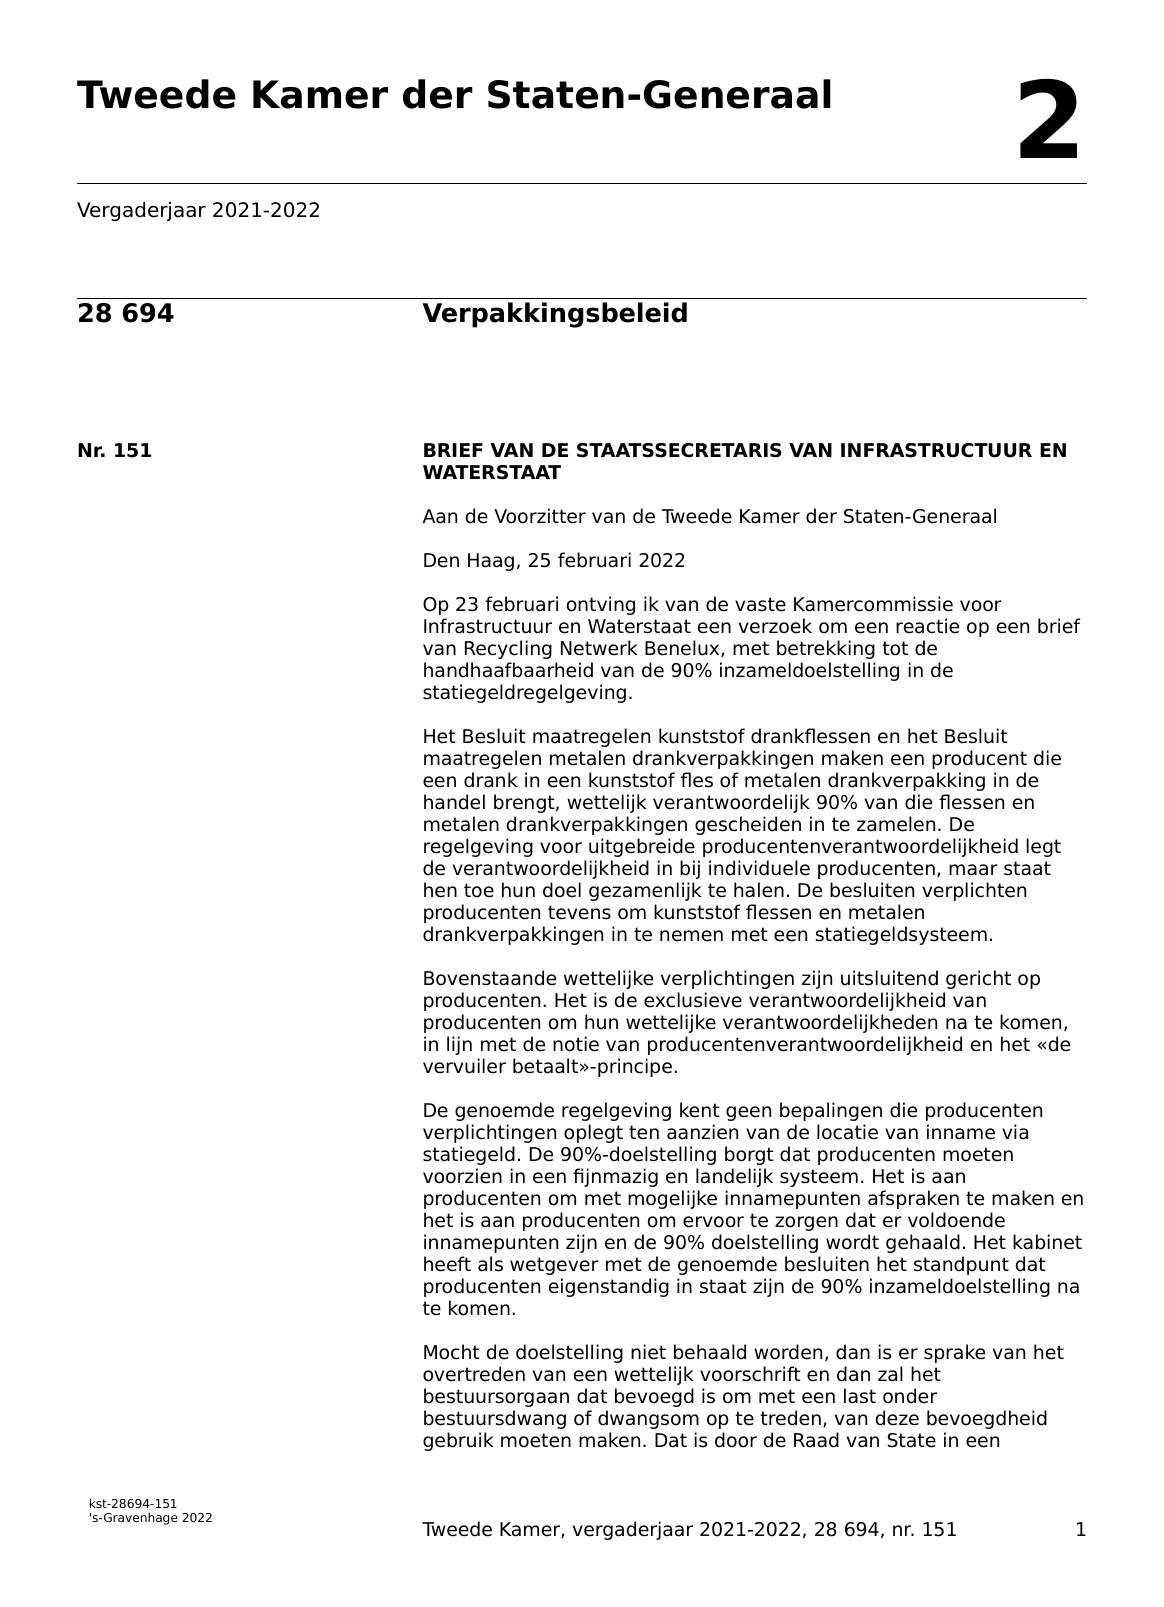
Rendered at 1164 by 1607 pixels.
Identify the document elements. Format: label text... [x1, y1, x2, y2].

text Aan de Voorzitter van de Tweede Kamer der Staten-Generaal [422, 506, 1087, 528]
subtitle 28 694 Verpakkingsbeleid [77, 299, 1087, 329]
text De genoemde regelgeving kent geen bepalingen die producenten verplichtingen oplegt ten aanzien van de locatie van inname via statiegeld. De 90%-doelstelling borgt dat producenten moeten voorzien in een fijnmazig en landelijk systeem. Het is aan producenten om met mogelijke innamepunten afspraken te maken en het is aan producenten om ervoor te zorgen dat er voldoende innamepunten zijn en de 90% doelstelling wordt gehaald. Het kabinet heeft als wetgever met de genoemde besluiten het standpunt dat producenten eigenstandig in staat zijn de 90% inzameldoelstelling na te komen. [422, 1100, 1087, 1320]
text Op 23 februari ontving ik van de vaste Kamercommissie voor Infrastructuur en Waterstaat een verzoek om een reactie op een brief van Recycling Netwerk Benelux, met betrekking tot de handhaafbaarheid van de 90% inzameldoelstelling in de statiegeldregelgeving. [422, 594, 1087, 704]
table_cell Vergaderjaar 2021-2022 [77, 184, 1087, 298]
text 's-Gravenhage 2022 [88, 1511, 323, 1525]
text Den Haag, 25 februari 2022 [422, 550, 1087, 572]
text Bovenstaande wettelijke verplichtingen zijn uitsluitend gericht op producenten. Het is de exclusieve verantwoordelijkheid van producenten om hun wettelijke verantwoordelijkheden na te komen, in lijn met de notie van producentenverantwoordelijkheid en het «de vervuiler betaalt»-principe. [422, 968, 1087, 1078]
text Het Besluit maatregelen kunststof drankflessen en het Besluit maatregelen metalen drankverpakkingen maken een producent die een drank in een kunststof fles of metalen drankverpakking in de handel brengt, wettelijk verantwoordelijk 90% van die flessen en metalen drankverpakkingen gescheiden in te zamelen. De regelgeving voor uitgebreide producentenverantwoordelijkheid legt de verantwoordelijkheid in bij individuele producenten, maar staat hen toe hun doel gezamenlijk te halen. De besluiten verplichten producenten tevens om kunststof flessen en metalen drankverpakkingen in te nemen met een statiegeldsysteem. [422, 726, 1087, 946]
table_header 2 [886, 59, 1087, 183]
table_header Tweede Kamer der Staten-Generaal [77, 59, 886, 183]
text Mocht de doelstelling niet behaald worden, dan is er sprake van het overtreden van een wettelijk voorschrift en dan zal het bestuursorgaan dat bevoegd is om met een last onder bestuursdwang of dwangsom op te treden, van deze bevoegdheid gebruik moeten maken. Dat is door de Raad van State in een [422, 1342, 1087, 1452]
text kst-28694-151 [88, 1497, 323, 1511]
subtitle Nr. 151 BRIEF VAN DE STAATSSECRETARIS VAN INFRASTRUCTUUR EN WATERSTAAT [77, 440, 1087, 484]
